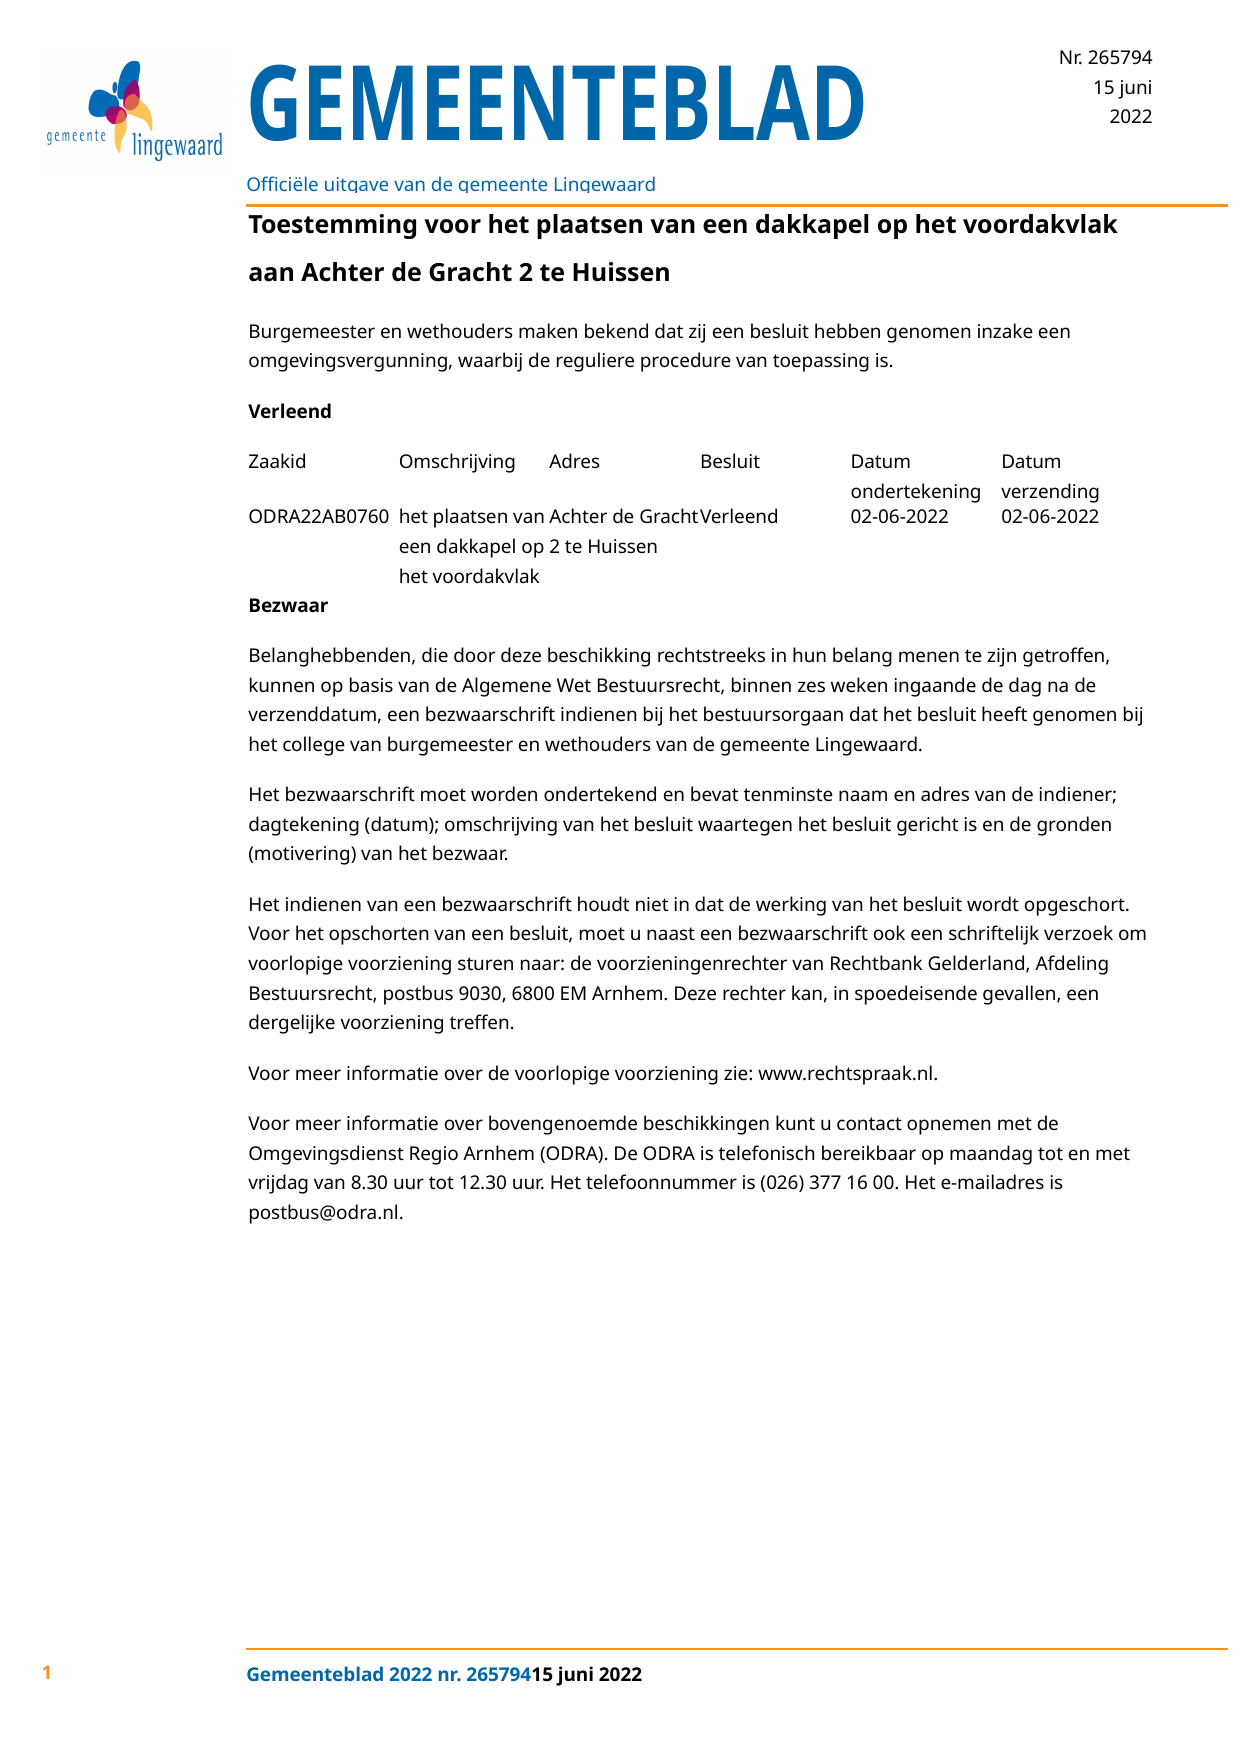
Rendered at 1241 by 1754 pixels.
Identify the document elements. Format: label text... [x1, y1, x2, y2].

text Verleend [248, 398, 1152, 424]
text Burgemeester en wethouders maken bekend dat zij een besluit hebben genomen inzake een omgevingsvergunning, waarbij de reguliere procedure van toepassing is. [248, 318, 1152, 373]
table_cell 02-06-2022 [850, 504, 1001, 589]
table_cell Verleend [700, 504, 850, 589]
table_header Adres [549, 449, 700, 504]
text Voor meer informatie over bovengenoemde beschikkingen kunt u contact opnemen met de Omgevingsdienst Regio Arnhem (ODRA). De ODRA is telefonisch bereikbaar op maandag tot en met vrijdag van 8.30 uur tot 12.30 uur. Het telefoonnummer is (026) 377 16 00. Het e-mailadres is postbus@odra.nl. [248, 1110, 1152, 1225]
table_cell Achter de Gracht 2 te Huissen [549, 504, 700, 589]
table_header Besluit [700, 449, 850, 504]
table_cell ODRA22AB0760 [248, 504, 398, 589]
table_cell het plaatsen van een dakkapel op het voordakvlak [399, 504, 549, 589]
text Toestemming voor het plaatsen van een dakkapel op het voordakvlak aan Achter de Gracht 2 te Huissen [248, 207, 1152, 288]
table_header Omschrijving [399, 449, 549, 504]
text Het bezwaarschrift moet worden ondertekend en bevat tenminste naam en adres van de indiener; dagtekening (datum); omschrijving van het besluit waartegen het besluit gericht is en de gronden (motivering) van het bezwaar. [248, 781, 1152, 866]
table_cell 02-06-2022 [1001, 504, 1152, 589]
table_header Zaakid [248, 449, 398, 504]
picture [41, 47, 231, 172]
text Het indienen van een bezwaarschrift houdt niet in dat de werking van het besluit wordt opgeschort. Voor het opschorten van een besluit, moet u naast een bezwaarschrift ook een schriftelijk verzoek om voorlopige voorziening sturen naar: de voorzieningenrechter van Rechtbank Gelderland, Afdeling Bestuursrecht, postbus 9030, 6800 EM Arnhem. Deze rechter kan, in spoedeisende gevallen, een dergelijke voorziening treffen. [248, 891, 1152, 1035]
table_header Datum ondertekening [850, 449, 1001, 504]
text Belanghebbenden, die door deze beschikking rechtstreeks in hun belang menen te zijn getroffen, kunnen op basis van de Algemene Wet Bestuursrecht, binnen zes weken ingaande de dag na de verzenddatum, een bezwaarschrift indienen bij het bestuursorgaan dat het besluit heeft genomen bij het college van burgemeester en wethouders van de gemeente Lingewaard. [248, 642, 1152, 757]
table_header Datum verzending [1001, 449, 1152, 504]
text Voor meer informatie over de voorlopige voorziening zie: www.rechtspraak.nl. [248, 1060, 1152, 1086]
text Bezwaar [248, 592, 1152, 618]
